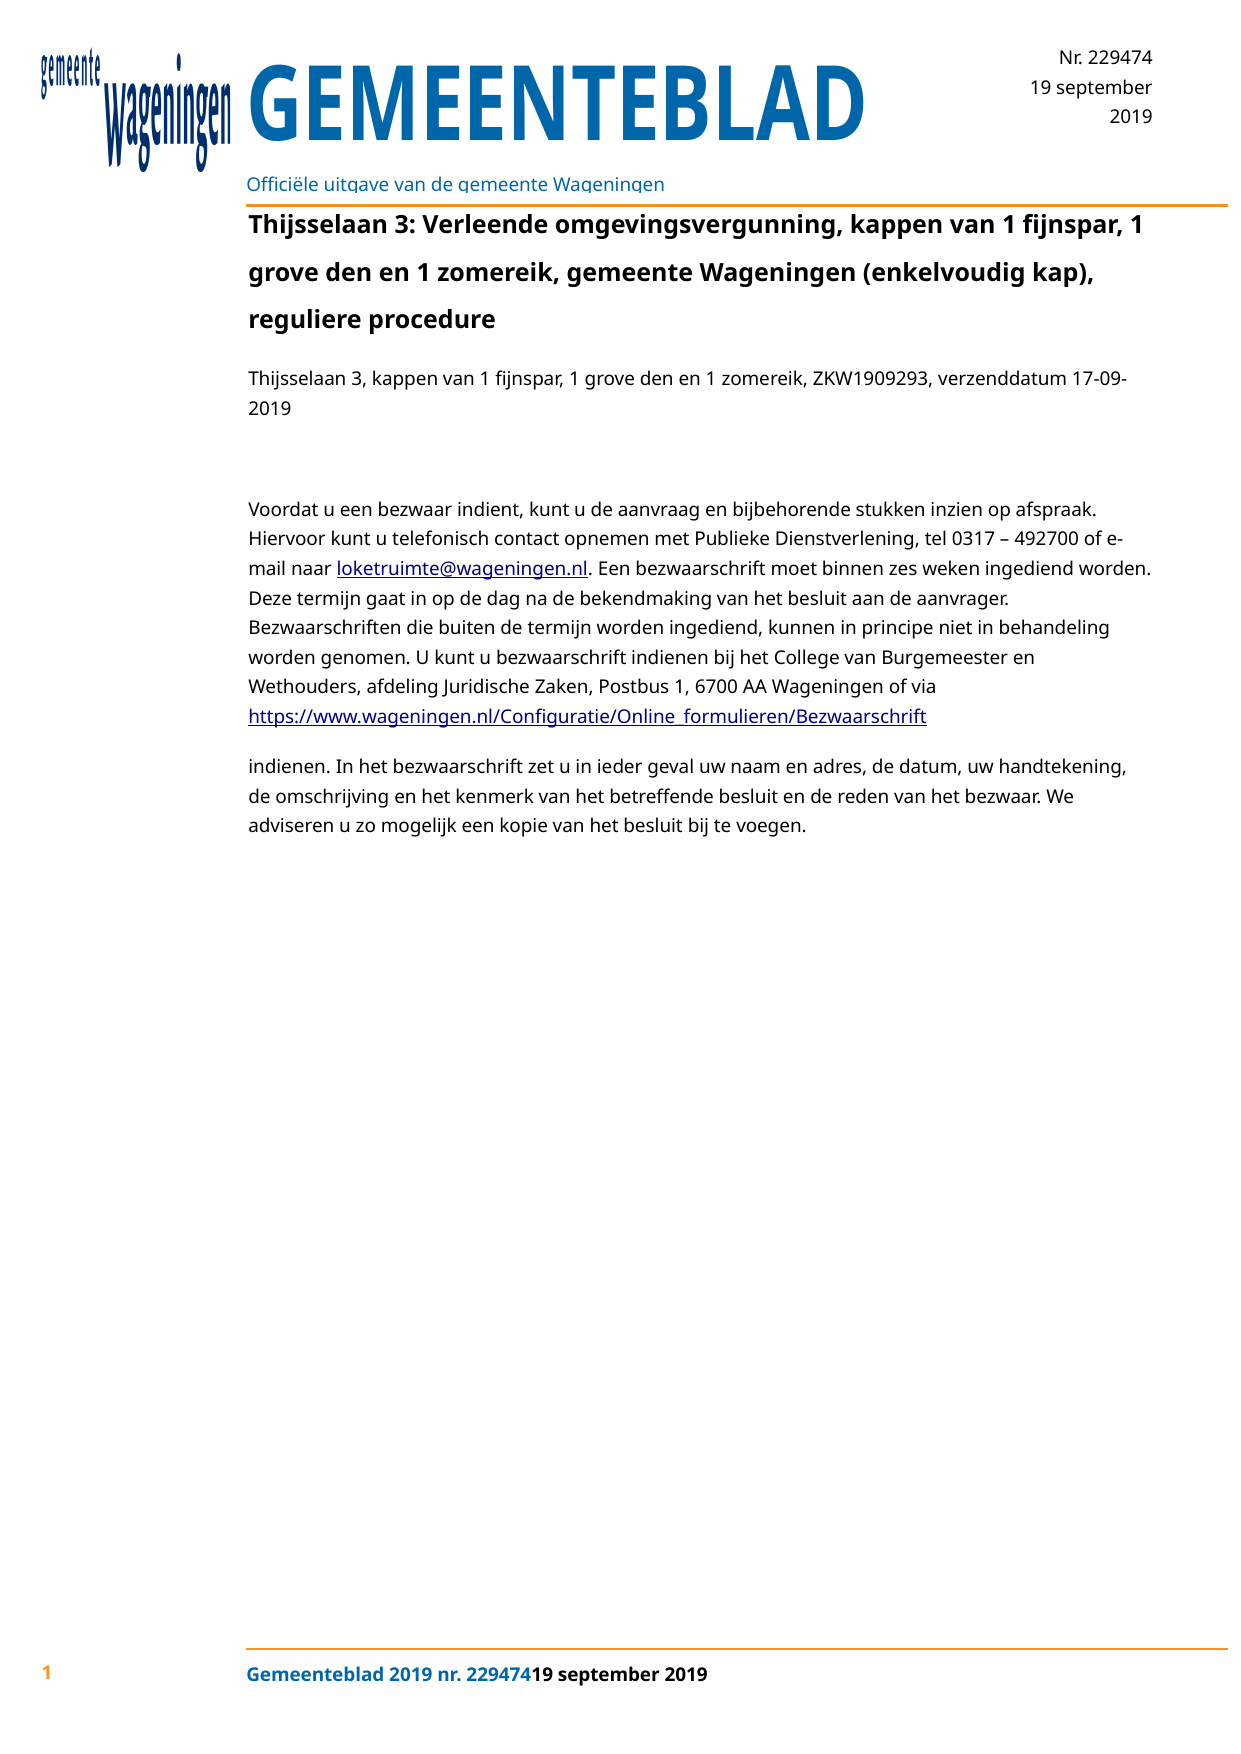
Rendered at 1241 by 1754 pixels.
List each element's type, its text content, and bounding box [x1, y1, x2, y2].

text Voordat u een bezwaar indient, kunt u de aanvraag en bijbehorende stukken inzien op afspraak. Hiervoor kunt u telefonisch contact opnemen met Publieke Dienstverlening, tel 0317 – 492700 of e-mail naar loketruimte@wageningen.nl. Een bezwaarschrift moet binnen zes weken ingediend worden. Deze termijn gaat in op de dag na de bekendmaking van het besluit aan de aanvrager. Bezwaarschriften die buiten de termijn worden ingediend, kunnen in principe niet in behandeling worden genomen. U kunt u bezwaarschrift indienen bij het College van Burgemeester en Wethouders, afdeling Juridische Zaken, Postbus 1, 6700 AA Wageningen of via https://www.wageningen.nl/Configuratie/Online_formulieren/Bezwaarschrift [248, 496, 1152, 729]
text Thijsselaan 3: Verleende omgevingsvergunning, kappen van 1 fijnspar, 1 grove den en 1 zomereik, gemeente Wageningen (enkelvoudig kap), reguliere procedure [248, 207, 1152, 336]
text indienen. In het bezwaarschrift zet u in ieder geval uw naam en adres, de datum, uw handtekening, de omschrijving en het kenmerk van het betreffende besluit en de reden van het bezwaar. We adviseren u zo mogelijk een kopie van het besluit bij te voegen. [248, 753, 1152, 838]
text Thijsselaan 3, kappen van 1 fijnspar, 1 grove den en 1 zomereik, ZKW1909293, verzenddatum 17-09-2019 [248, 366, 1152, 421]
picture [41, 47, 231, 172]
